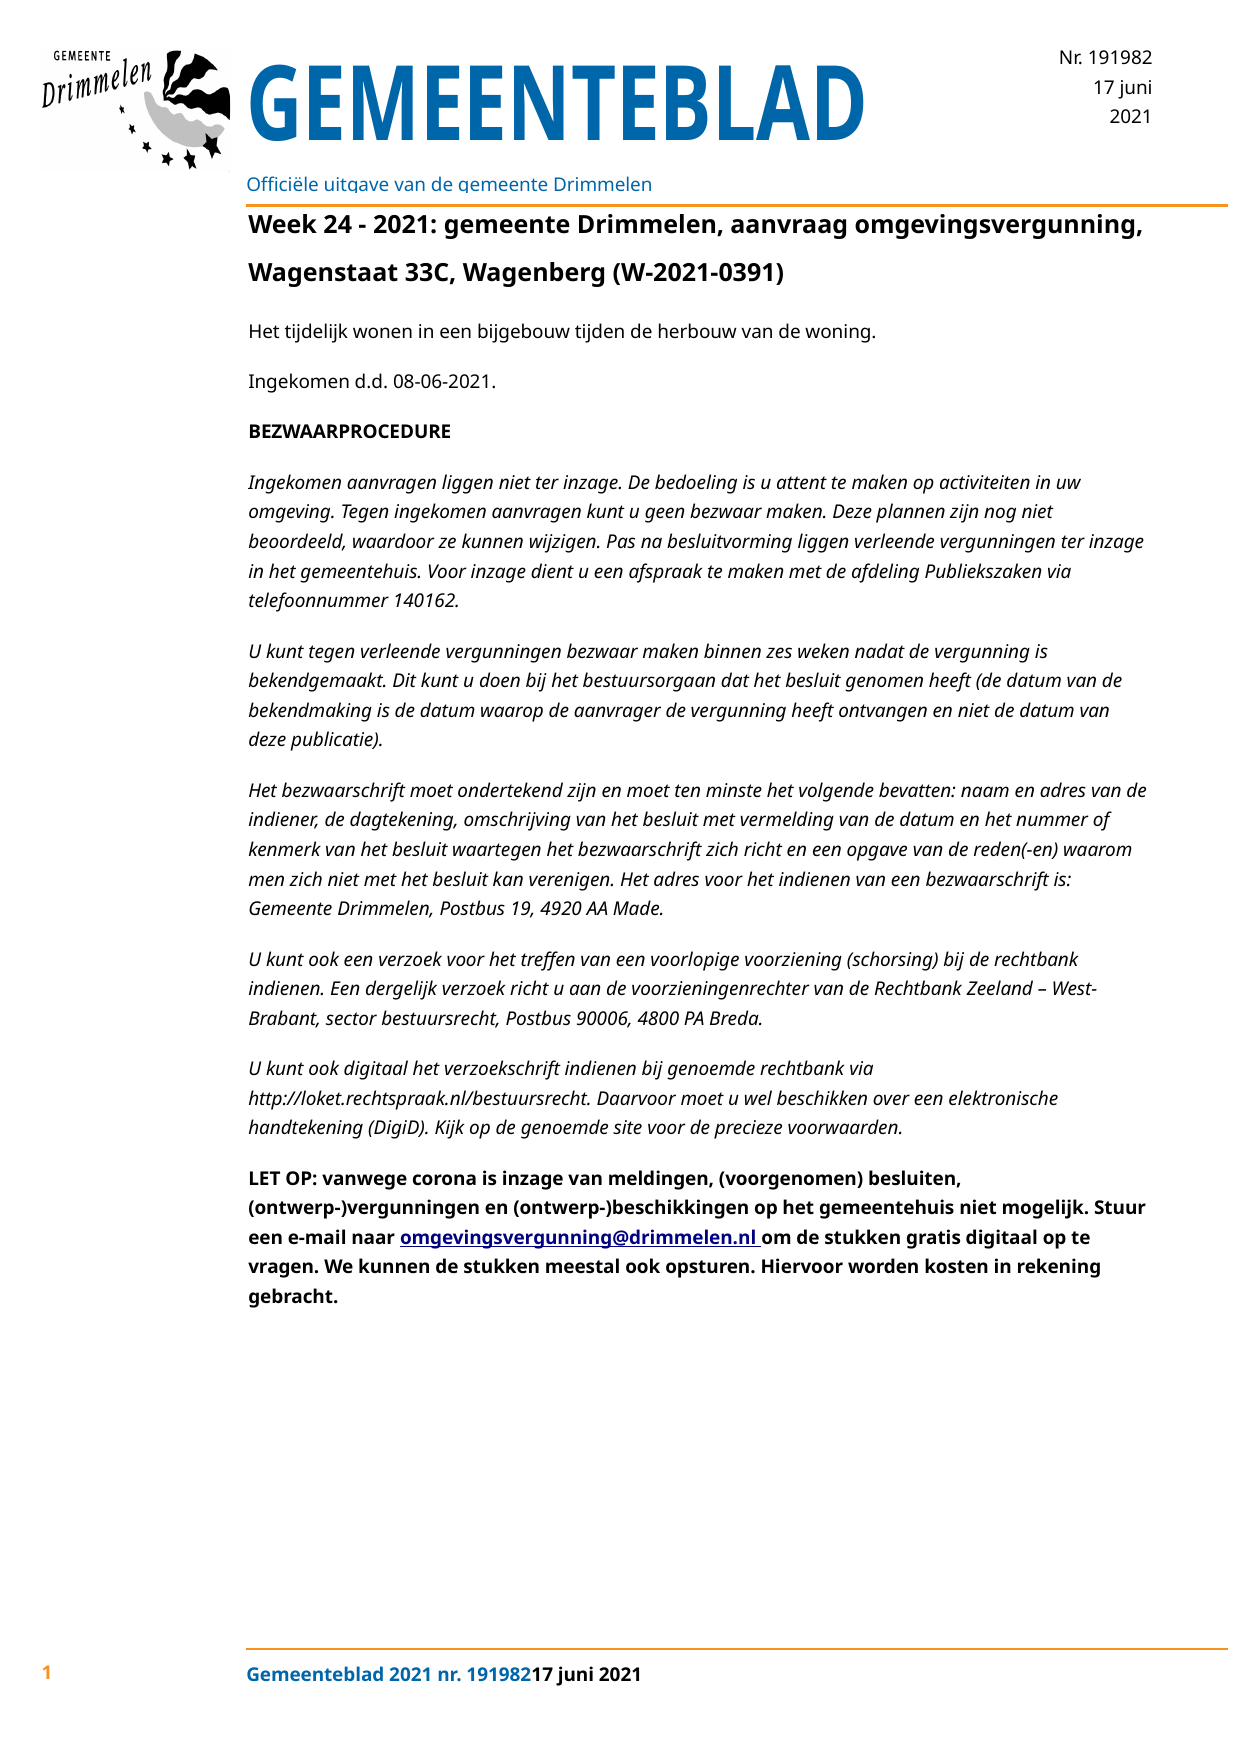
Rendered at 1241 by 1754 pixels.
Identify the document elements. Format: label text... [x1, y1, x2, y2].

text BEZWAARPROCEDURE [248, 419, 1152, 444]
text U kunt tegen verleende vergunningen bezwaar maken binnen zes weken nadat de vergunning is bekendgemaakt. Dit kunt u doen bij het bestuursorgaan dat het besluit genomen heeft (de datum van de bekendmaking is de datum waarop de aanvrager de vergunning heeft ontvangen en niet de datum van deze publicatie). [248, 638, 1152, 752]
text Week 24 - 2021: gemeente Drimmelen, aanvraag omgevingsvergunning, Wagenstaat 33C, Wagenberg (W-2021-0391) [248, 207, 1152, 288]
text U kunt ook digitaal het verzoekschrift indienen bij genoemde rechtbank via http://loket.rechtspraak.nl/bestuursrecht. Daarvoor moet u wel beschikken over een elektronische handtekening (DigiD). Kijk op de genoemde site voor de precieze voorwaarden. [248, 1055, 1152, 1140]
text LET OP: vanwege corona is inzage van meldingen, (voorgenomen) besluiten, (ontwerp-)vergunningen en (ontwerp-)beschikkingen op het gemeentehuis niet mogelijk. Stuur een e-mail naar omgevingsvergunning@drimmelen.nl om de stukken gratis digitaal op te vragen. We kunnen de stukken meestal ook opsturen. Hiervoor worden kosten in rekening gebracht. [248, 1165, 1152, 1309]
text Ingekomen d.d. 08-06-2021. [248, 368, 1152, 394]
text U kunt ook een verzoek voor het treffen van een voorlopige voorziening (schorsing) bij de rechtbank indienen. Een dergelijk verzoek richt u aan de voorzieningenrechter van de Rechtbank Zeeland – West-Brabant, sector bestuursrecht, Postbus 90006, 4800 PA Breda. [248, 946, 1152, 1031]
text Ingekomen aanvragen liggen niet ter inzage. De bedoeling is u attent te maken op activiteiten in uw omgeving. Tegen ingekomen aanvragen kunt u geen bezwaar maken. Deze plannen zijn nog niet beoordeeld, waardoor ze kunnen wijzigen. Pas na besluitvorming liggen verleende vergunningen ter inzage in het gemeentehuis. Voor inzage dient u een afspraak te maken met de afdeling Publiekszaken via telefoonnummer 140162. [248, 469, 1152, 613]
picture [41, 47, 231, 172]
text Het bezwaarschrift moet ondertekend zijn en moet ten minste het volgende bevatten: naam en adres van de indiener, de dagtekening, omschrijving van het besluit met vermelding van de datum en het nummer of kenmerk van het besluit waartegen het bezwaarschrift zich richt en een opgave van de reden(-en) waarom men zich niet met het besluit kan verenigen. Het adres voor het indienen van een bezwaarschrift is: Gemeente Drimmelen, Postbus 19, 4920 AA Made. [248, 777, 1152, 921]
text Het tijdelijk wonen in een bijgebouw tijden de herbouw van de woning. [248, 318, 1152, 344]
